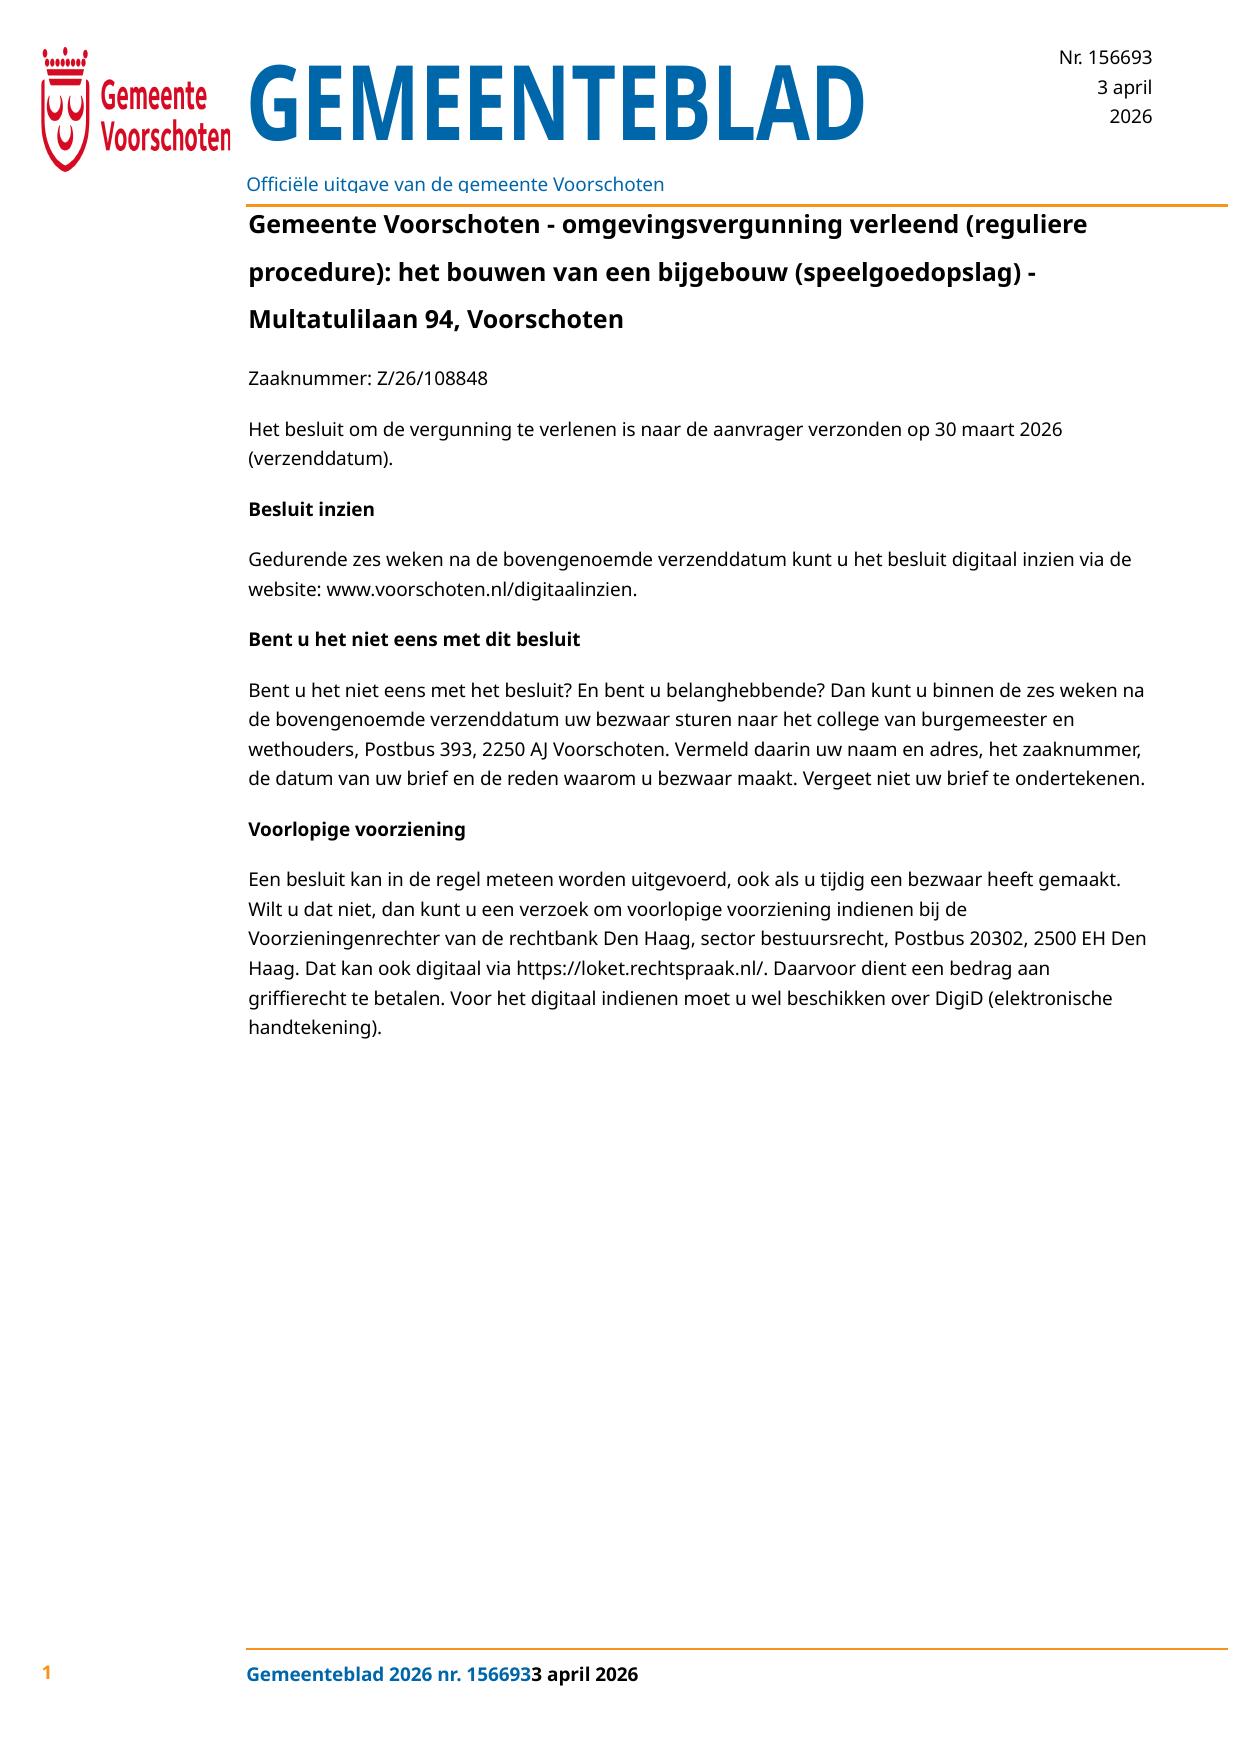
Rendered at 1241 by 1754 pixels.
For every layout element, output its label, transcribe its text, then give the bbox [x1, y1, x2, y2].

text Het besluit om de vergunning te verlenen is naar de aanvrager verzonden op 30 maart 2026 (verzenddatum). [248, 416, 1152, 471]
picture [41, 47, 231, 172]
text Zaaknummer: Z/26/108848 [248, 366, 1152, 391]
text Bent u het niet eens met het besluit? En bent u belanghebbende? Dan kunt u binnen de zes weken na de bovengenoemde verzenddatum uw bezwaar sturen naar het college van burgemeester en wethouders, Postbus 393, 2250 AJ Voorschoten. Vermeld daarin uw naam en adres, het zaaknummer, de datum van uw brief en de reden waarom u bezwaar maakt. Vergeet niet uw brief te ondertekenen. [248, 677, 1152, 791]
text Voorlopige voorziening [248, 816, 1152, 842]
text Gemeente Voorschoten - omgevingsvergunning verleend (reguliere procedure): het bouwen van een bijgebouw (speelgoedopslag) - Multatulilaan 94, Voorschoten [248, 207, 1152, 336]
text Een besluit kan in de regel meteen worden uitgevoerd, ook als u tijdig een bezwaar heeft gemaakt. Wilt u dat niet, dan kunt u een verzoek om voorlopige voorziening indienen bij de Voorzieningenrechter van de rechtbank Den Haag, sector bestuursrecht, Postbus 20302, 2500 EH Den Haag. Dat kan ook digitaal via https://loket.rechtspraak.nl/. Daarvoor dient een bedrag aan griffierecht te betalen. Voor het digitaal indienen moet u wel beschikken over DigiD (elektronische handtekening). [248, 866, 1152, 1040]
text Besluit inzien [248, 496, 1152, 522]
text Gedurende zes weken na de bovengenoemde verzenddatum kunt u het besluit digitaal inzien via de website: www.voorschoten.nl/digitaalinzien. [248, 546, 1152, 602]
text Bent u het niet eens met dit besluit [248, 626, 1152, 652]
